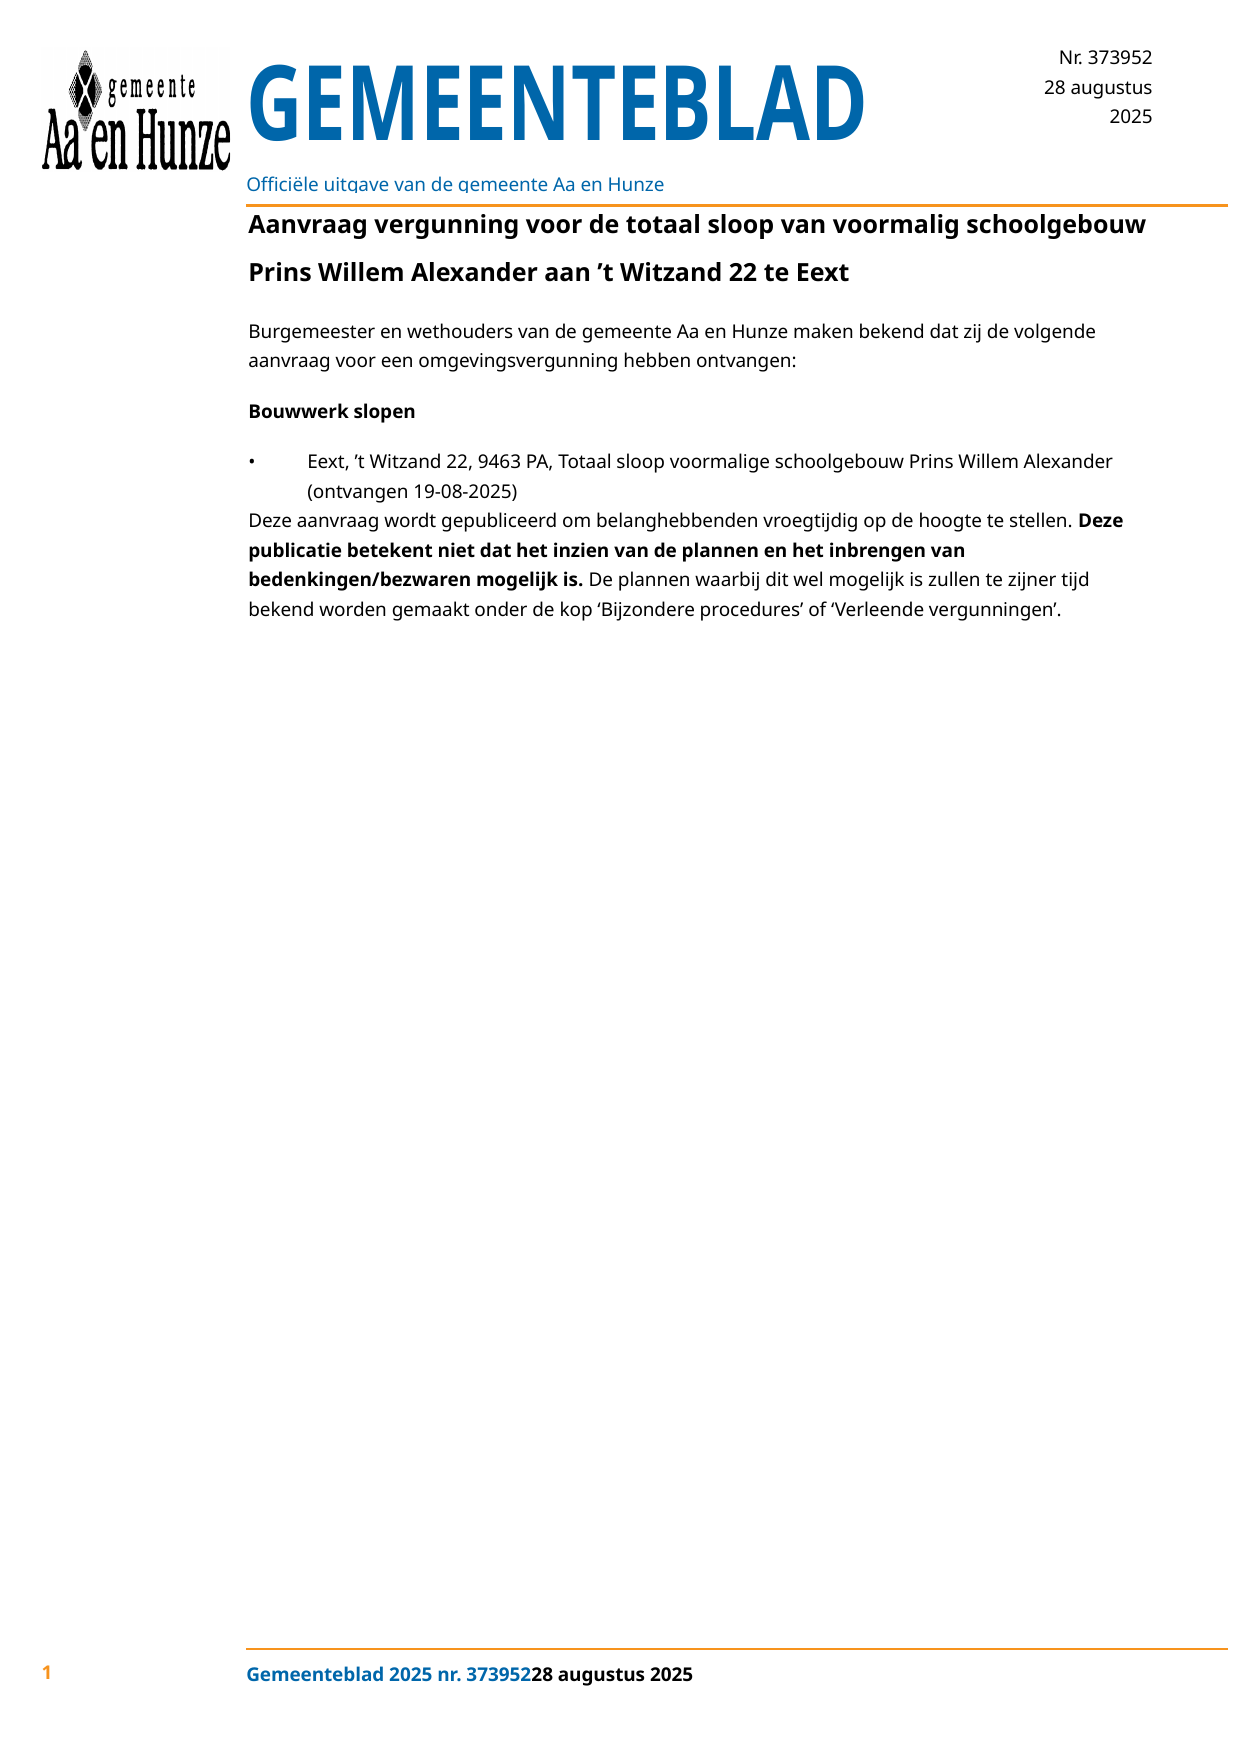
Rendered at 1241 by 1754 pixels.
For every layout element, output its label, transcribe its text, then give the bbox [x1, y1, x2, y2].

picture [41, 47, 231, 172]
list Eext, ’t Witzand 22, 9463 PA, Totaal sloop voormalige schoolgebouw Prins Willem Alexander (ontvangen 19-08-2025) [248, 448, 1152, 504]
text Burgemeester en wethouders van de gemeente Aa en Hunze maken bekend dat zij de volgende aanvraag voor een omgevingsvergunning hebben ontvangen: [248, 318, 1152, 373]
text Aanvraag vergunning voor de totaal sloop van voormalig schoolgebouw Prins Willem Alexander aan ’t Witzand 22 te Eext [248, 207, 1152, 288]
text Deze aanvraag wordt gepubliceerd om belanghebbenden vroegtijdig op de hoogte te stellen. Deze publicatie betekent niet dat het inzien van de plannen en het inbrengen van bedenkingen/bezwaren mogelijk is. De plannen waarbij dit wel mogelijk is zullen te zijner tijd bekend worden gemaakt onder de kop ‘Bijzondere procedures’ of ‘Verleende vergunningen’. [248, 507, 1152, 622]
text Bouwwerk slopen [248, 398, 1152, 424]
